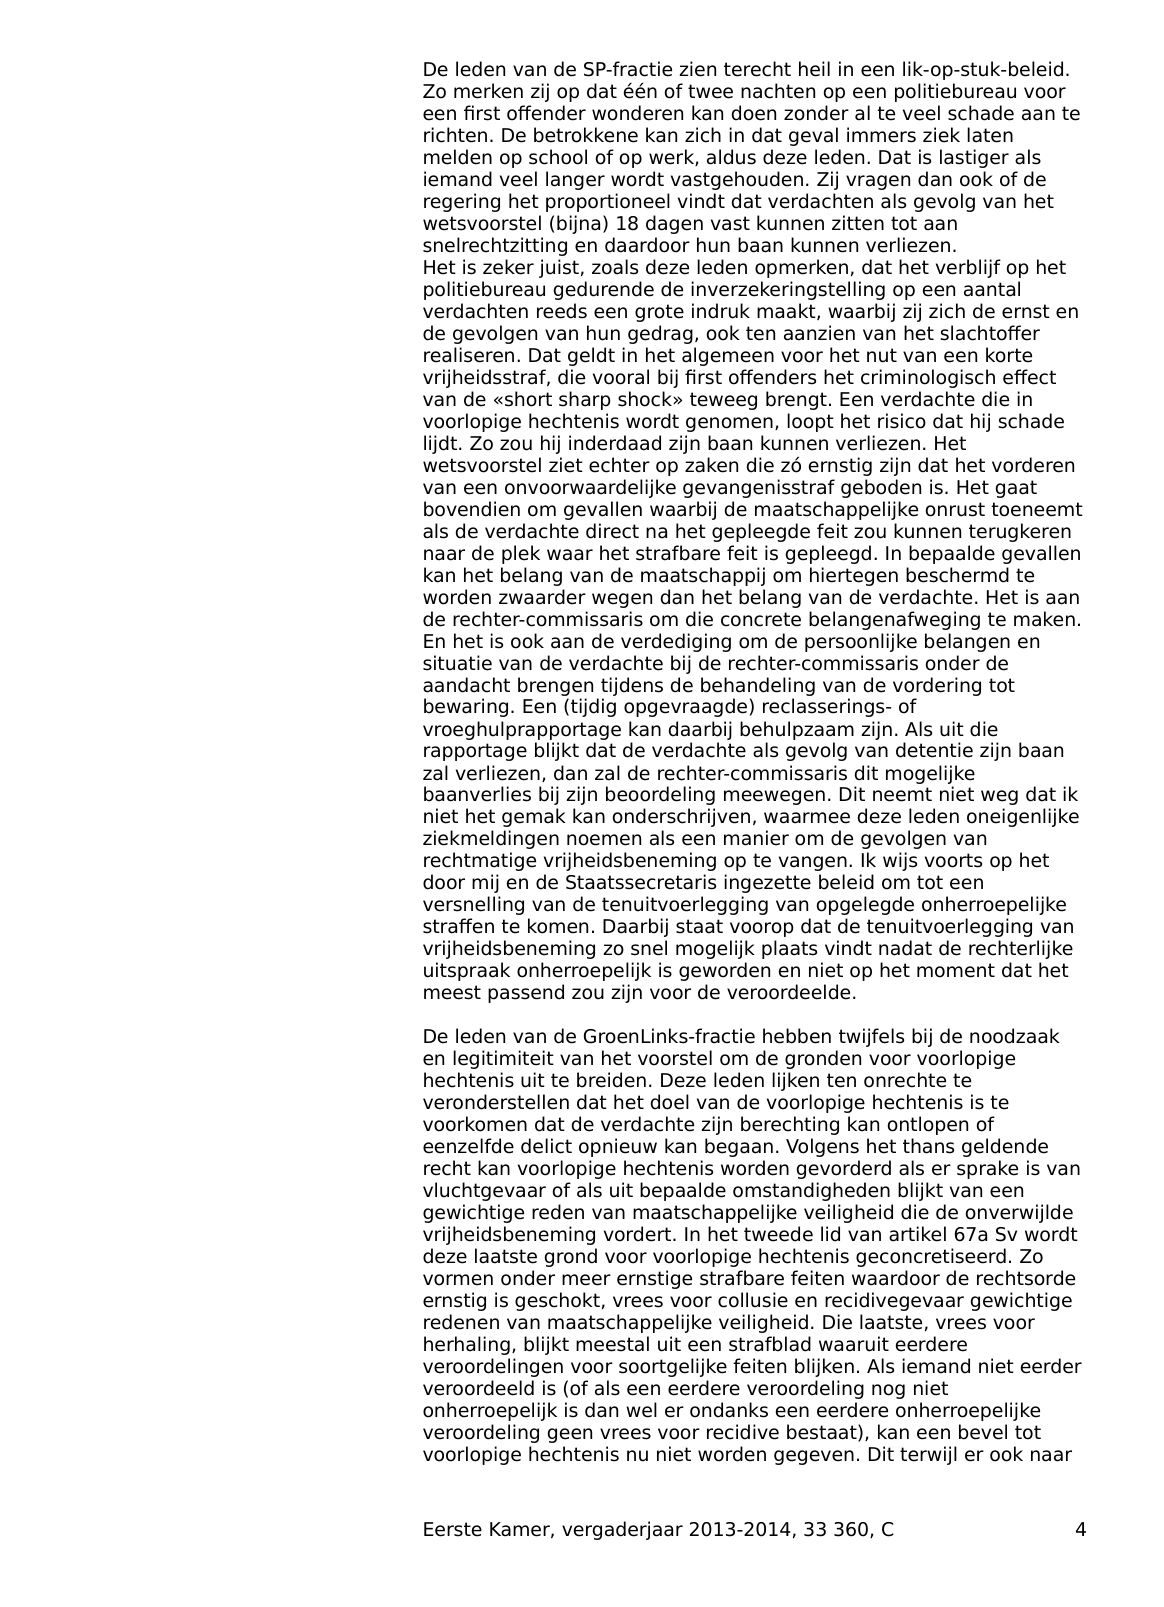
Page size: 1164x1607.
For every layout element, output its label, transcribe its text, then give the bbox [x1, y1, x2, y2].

text De leden van de SP-fractie zien terecht heil in een lik-op-stuk-beleid. Zo merken zij op dat één of twee nachten op een politiebureau voor een first offender wonderen kan doen zonder al te veel schade aan te richten. De betrokkene kan zich in dat geval immers ziek laten melden op school of op werk, aldus deze leden. Dat is lastiger als iemand veel langer wordt vastgehouden. Zij vragen dan ook of de regering het proportioneel vindt dat verdachten als gevolg van het wetsvoorstel (bijna) 18 dagen vast kunnen zitten tot aan snelrechtzitting en daardoor hun baan kunnen verliezen. [422, 59, 1087, 257]
text Het is zeker juist, zoals deze leden opmerken, dat het verblijf op het politiebureau gedurende de inverzekeringstelling op een aantal verdachten reeds een grote indruk maakt, waarbij zij zich de ernst en de gevolgen van hun gedrag, ook ten aanzien van het slachtoffer realiseren. Dat geldt in het algemeen voor het nut van een korte vrijheidsstraf, die vooral bij first offenders het criminologisch effect van de «short sharp shock» teweeg brengt. Een verdachte die in voorlopige hechtenis wordt genomen, loopt het risico dat hij schade lijdt. Zo zou hij inderdaad zijn baan kunnen verliezen. Het wetsvoorstel ziet echter op zaken die zó ernstig zijn dat het vorderen van een onvoorwaardelijke gevangenisstraf geboden is. Het gaat bovendien om gevallen waarbij de maatschappelijke onrust toeneemt als de verdachte direct na het gepleegde feit zou kunnen terugkeren naar de plek waar het strafbare feit is gepleegd. In bepaalde gevallen kan het belang van de maatschappij om hiertegen beschermd te worden zwaarder wegen dan het belang van de verdachte. Het is aan de rechter-commissaris om die concrete belangenafweging te maken. En het is ook aan de verdediging om de persoonlijke belangen en situatie van de verdachte bij de rechter-commissaris onder de aandacht brengen tijdens de behandeling van de vordering tot bewaring. Een (tijdig opgevraagde) reclasserings- of vroeghulprapportage kan daarbij behulpzaam zijn. Als uit die rapportage blijkt dat de verdachte als gevolg van detentie zijn baan zal verliezen, dan zal de rechter-commissaris dit mogelijke baanverlies bij zijn beoordeling meewegen. Dit neemt niet weg dat ik niet het gemak kan onderschrijven, waarmee deze leden oneigenlijke ziekmeldingen noemen als een manier om de gevolgen van rechtmatige vrijheidsbeneming op te vangen. Ik wijs voorts op het door mij en de Staatssecretaris ingezette beleid om tot een versnelling van de tenuitvoerlegging van opgelegde onherroepelijke straffen te komen. Daarbij staat voorop dat de tenuitvoerlegging van vrijheidsbeneming zo snel mogelijk plaats vindt nadat de rechterlijke uitspraak onherroepelijk is geworden en niet op het moment dat het meest passend zou zijn voor de veroordeelde. [422, 257, 1087, 1004]
text De leden van de GroenLinks-fractie hebben twijfels bij de noodzaak en legitimiteit van het voorstel om de gronden voor voorlopige hechtenis uit te breiden. Deze leden lijken ten onrechte te veronderstellen dat het doel van de voorlopige hechtenis is te voorkomen dat de verdachte zijn berechting kan ontlopen of eenzelfde delict opnieuw kan begaan. Volgens het thans geldende recht kan voorlopige hechtenis worden gevorderd als er sprake is van vluchtgevaar of als uit bepaalde omstandigheden blijkt van een gewichtige reden van maatschappelijke veiligheid die de onverwijlde vrijheidsbeneming vordert. In het tweede lid van artikel 67a Sv wordt deze laatste grond voor voorlopige hechtenis geconcretiseerd. Zo vormen onder meer ernstige strafbare feiten waardoor de rechtsorde ernstig is geschokt, vrees voor collusie en recidivegevaar gewichtige redenen van maatschappelijke veiligheid. Die laatste, vrees voor herhaling, blijkt meestal uit een strafblad waaruit eerdere veroordelingen voor soortgelijke feiten blijken. Als iemand niet eerder veroordeeld is (of als een eerdere veroordeling nog niet onherroepelijk is dan wel er ondanks een eerdere onherroepelijke veroordeling geen vrees voor recidive bestaat), kan een bevel tot voorlopige hechtenis nu niet worden gegeven. Dit terwijl er ook naar [422, 1026, 1087, 1466]
